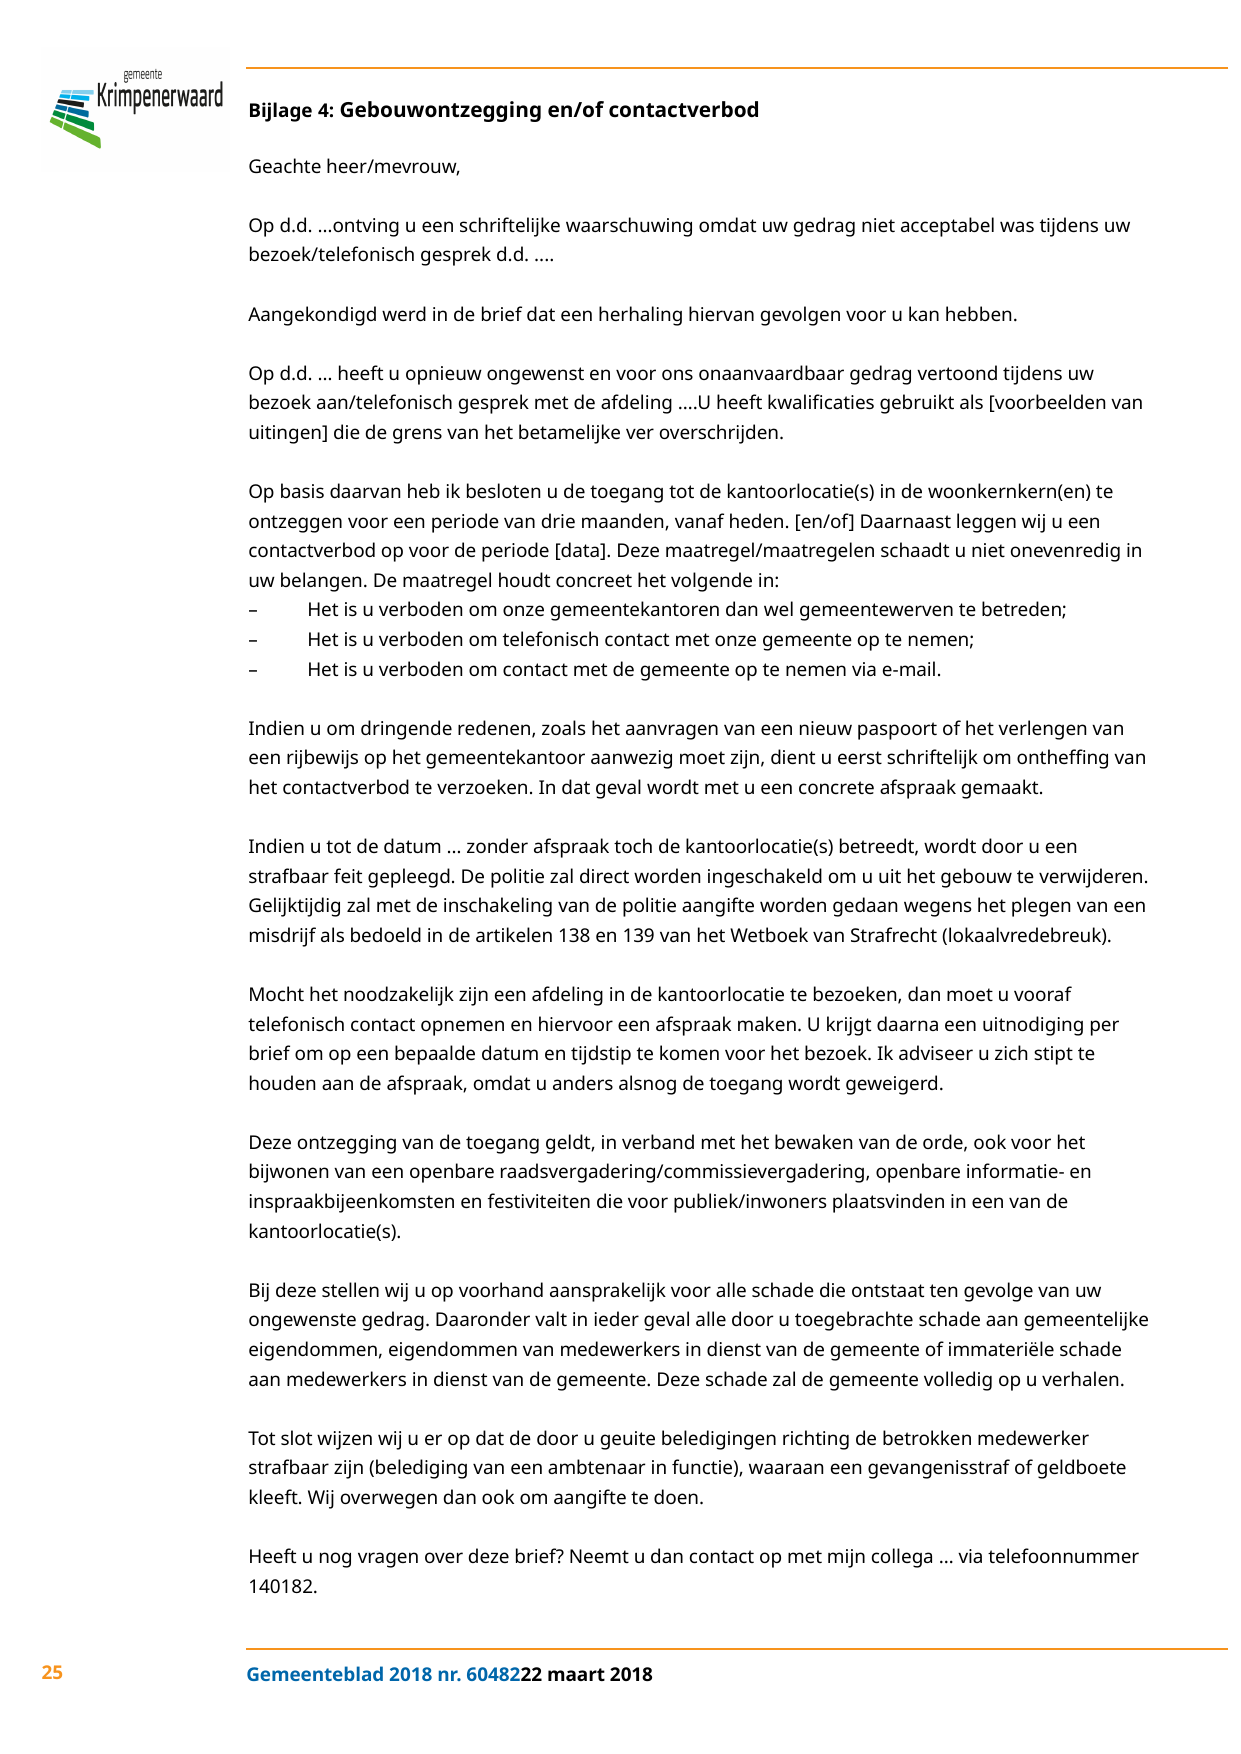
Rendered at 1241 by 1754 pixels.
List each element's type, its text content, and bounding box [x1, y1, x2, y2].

text Indien u tot de datum … zonder afspraak toch de kantoorlocatie(s) betreedt, wordt door u een strafbaar feit gepleegd. De politie zal direct worden ingeschakeld om u uit het gebouw te verwijderen. Gelijktijdig zal met de inschakeling van de politie aangifte worden gedaan wegens het plegen van een misdrijf als bedoeld in de artikelen 138 en 139 van het Wetboek van Strafrecht (lokaalvredebreuk). [248, 833, 1152, 948]
text Aangekondigd werd in de brief dat een herhaling hiervan gevolgen voor u kan hebben. [248, 301, 1152, 327]
list Het is u verboden om telefonisch contact met onze gemeente op te nemen; [248, 626, 1152, 652]
text Heeft u nog vragen over deze brief? Neemt u dan contact op met mijn collega … via telefoonnummer 140182. [248, 1543, 1152, 1599]
picture [41, 47, 231, 172]
text Indien u om dringende redenen, zoals het aanvragen van een nieuw paspoort of het verlengen van een rijbewijs op het gemeentekantoor aanwezig moet zijn, dient u eerst schriftelijk om ontheffing van het contactverbod te verzoeken. In dat geval wordt met u een concrete afspraak gemaakt. [248, 715, 1152, 800]
text Bijlage 4: Gebouwontzegging en/of contactverbod [248, 95, 1152, 123]
text Op d.d. …ontving u een schriftelijke waarschuwing omdat uw gedrag niet acceptabel was tijdens uw bezoek/telefonisch gesprek d.d. .... [248, 212, 1152, 267]
text Mocht het noodzakelijk zijn een afdeling in de kantoorlocatie te bezoeken, dan moet u vooraf telefonisch contact opnemen en hiervoor een afspraak maken. U krijgt daarna een uitnodiging per brief om op een bepaalde datum en tijdstip te komen voor het bezoek. Ik adviseer u zich stipt te houden aan de afspraak, omdat u anders alsnog de toegang wordt geweigerd. [248, 981, 1152, 1096]
text Geachte heer/mevrouw, [248, 153, 1152, 179]
text Op basis daarvan heb ik besloten u de toegang tot de kantoorlocatie(s) in de woonkernkern(en) te ontzeggen voor een periode van drie maanden, vanaf heden. [en/of] Daarnaast leggen wij u een contactverbod op voor de periode [data]. Deze maatregel/maatregelen schaadt u niet onevenredig in uw belangen. De maatregel houdt concreet het volgende in: [248, 478, 1152, 593]
text Deze ontzegging van de toegang geldt, in verband met het bewaken van de orde, ook voor het bijwonen van een openbare raadsvergadering/commissievergadering, openbare informatie- en inspraakbijeenkomsten en festiviteiten die voor publiek/inwoners plaatsvinden in een van de kantoorlocatie(s). [248, 1129, 1152, 1244]
text Bij deze stellen wij u op voorhand aansprakelijk voor alle schade die ontstaat ten gevolge van uw ongewenste gedrag. Daaronder valt in ieder geval alle door u toegebrachte schade aan gemeentelijke eigendommen, eigendommen van medewerkers in dienst van de gemeente of immateriële schade aan medewerkers in dienst van de gemeente. Deze schade zal de gemeente volledig op u verhalen. [248, 1277, 1152, 1392]
text Op d.d. … heeft u opnieuw ongewenst en voor ons onaanvaardbaar gedrag vertoond tijdens uw bezoek aan/telefonisch gesprek met de afdeling ….U heeft kwalificaties gebruikt als [voorbeelden van uitingen] die de grens van het betamelijke ver overschrijden. [248, 360, 1152, 445]
list Het is u verboden om onze gemeentekantoren dan wel gemeentewerven te betreden; [248, 597, 1152, 622]
list Het is u verboden om contact met de gemeente op te nemen via e-mail. [248, 656, 1152, 682]
text Tot slot wijzen wij u er op dat de door u geuite beledigingen richting de betrokken medewerker strafbaar zijn (belediging van een ambtenaar in functie), waaraan een gevangenisstraf of geldboete kleeft. Wij overwegen dan ook om aangifte te doen. [248, 1425, 1152, 1510]
